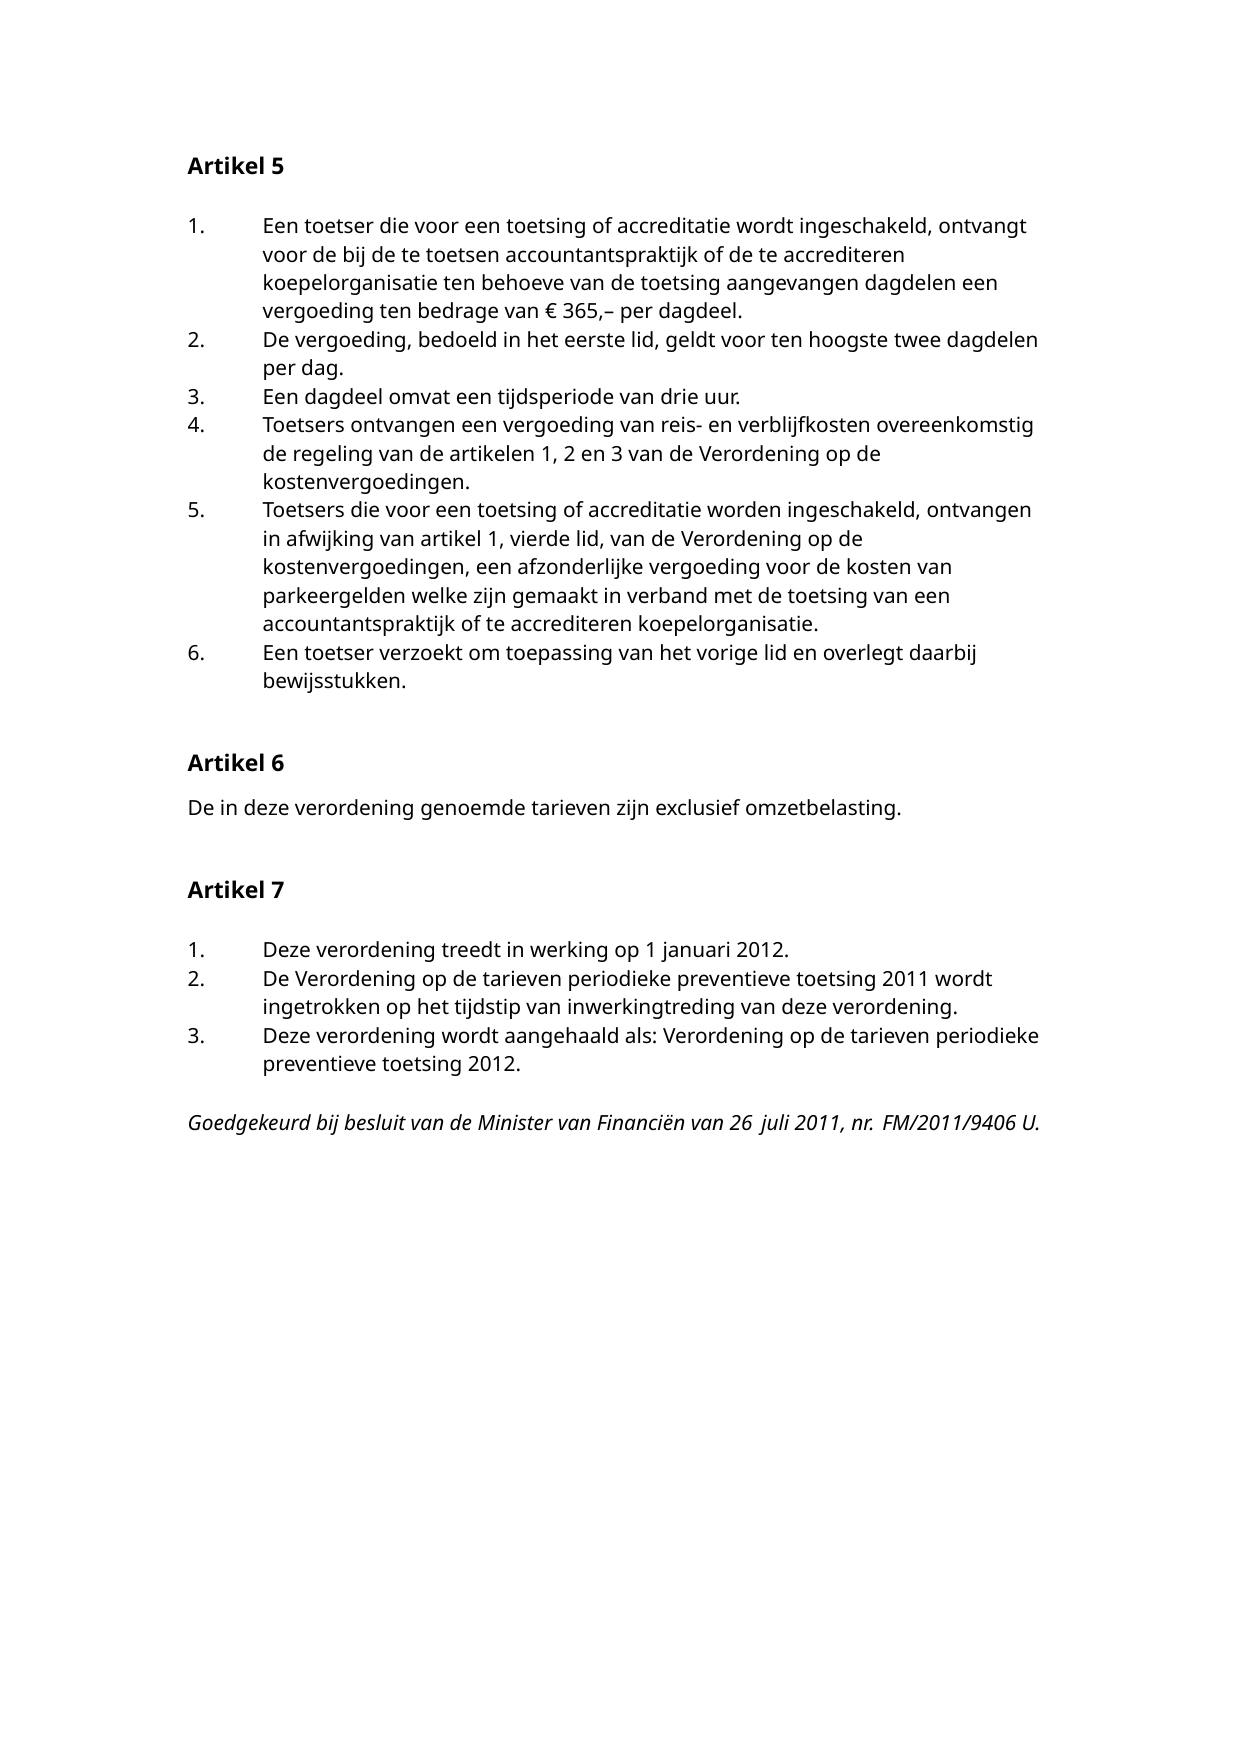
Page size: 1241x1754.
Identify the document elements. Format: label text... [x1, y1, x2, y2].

list Toetsers ontvangen een vergoeding van reis- en verblijfkosten overeenkomstig de regeling van de artikelen 1, 2 en 3 van de Verordening op de kostenvergoedingen. [187, 410, 1053, 496]
subtitle Artikel 7 [187, 874, 1053, 906]
list Een toetser verzoekt om toepassing van het vorige lid en overlegt daarbij bewijsstukken. [187, 638, 1053, 695]
list De vergoeding, bedoeld in het eerste lid, geldt voor ten hoogste twee dagdelen per dag. [187, 325, 1053, 382]
list Een dagdeel omvat een tijdsperiode van drie uur. [187, 382, 1053, 410]
text Goedgekeurd bij besluit van de Minister van Financiën van 26 juli 2011, nr. FM/2011/9406 U. [187, 1108, 1053, 1136]
list Deze verordening wordt aangehaald als: Verordening op de tarieven periodieke preventieve toetsing 2012. [187, 1021, 1053, 1078]
subtitle Artikel 5 [187, 150, 1053, 181]
subtitle Artikel 6 [187, 747, 1053, 778]
list Toetsers die voor een toetsing of accreditatie worden ingeschakeld, ontvangen in afwijking van artikel 1, vierde lid, van de Verordening op de kostenvergoedingen, een afzonderlijke vergoeding voor de kosten van parkeergelden welke zijn gemaakt in verband met de toetsing van een accountantspraktijk of te accrediteren koepelorganisatie. [187, 496, 1053, 638]
list De Verordening op de tarieven periodieke preventieve toetsing 2011 wordt ingetrokken op het tijdstip van inwerkingtreding van deze verordening. [187, 964, 1053, 1021]
list Een toetser die voor een toetsing of accreditatie wordt ingeschakeld, ontvangt voor de bij de te toetsen accountantspraktijk of de te accrediteren koepelorganisatie ten behoeve van de toetsing aangevangen dagdelen een vergoeding ten bedrage van € 365,– per dagdeel. [187, 211, 1053, 325]
text De in deze verordening genoemde tarieven zijn exclusief omzetbelasting. [187, 793, 1053, 822]
list Deze verordening treedt in werking op 1 januari 2012. [187, 936, 1053, 964]
